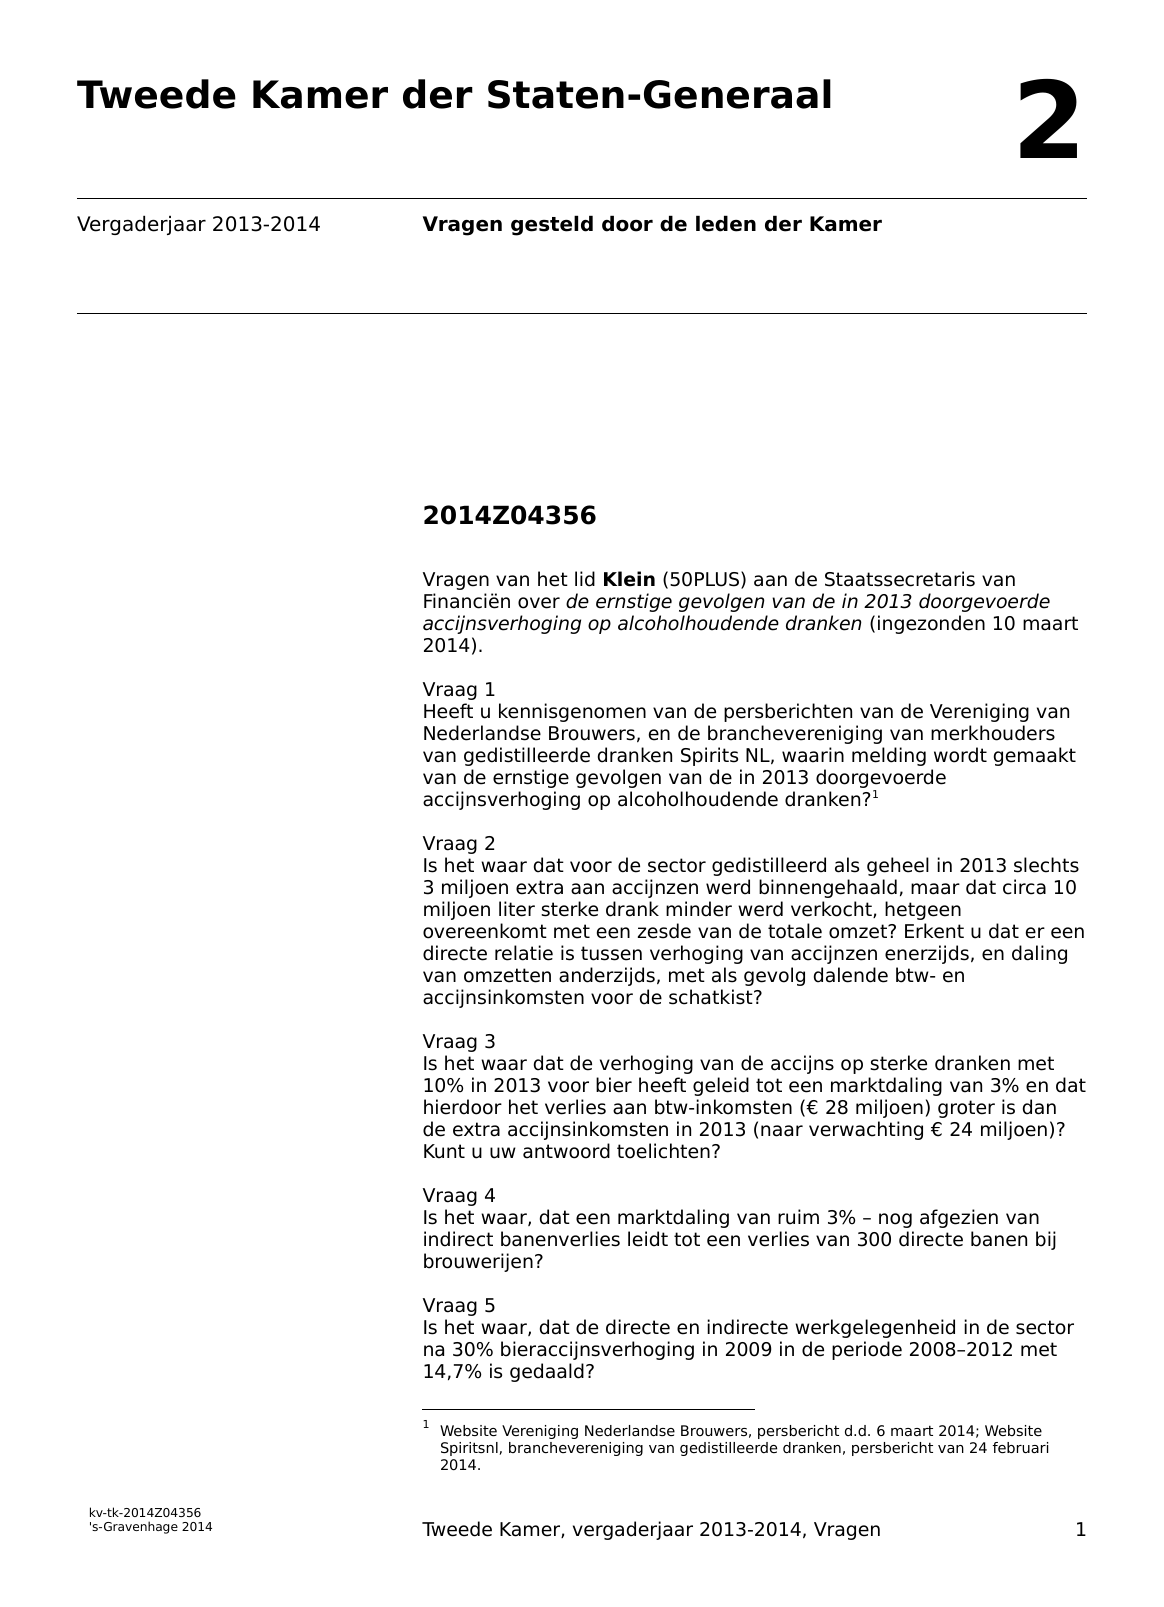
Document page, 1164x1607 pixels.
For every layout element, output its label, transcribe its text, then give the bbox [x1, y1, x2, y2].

text Is het waar dat de verhoging van de accijns op sterke dranken met 10% in 2013 voor bier heeft geleid tot een marktdaling van 3% en dat hierdoor het verlies aan btw-inkomsten (€ 28 miljoen) groter is dan de extra accijnsinkomsten in 2013 (naar verwachting € 24 miljoen)? Kunt u uw antwoord toelichten? [422, 1053, 1087, 1163]
text Vraag 4 [422, 1185, 1087, 1207]
text Vraag 2 [422, 833, 1087, 855]
text Vraag 3 [422, 1031, 1087, 1053]
text 's-Gravenhage 2014 [88, 1520, 323, 1534]
table_header Tweede Kamer der Staten-Generaal [77, 59, 886, 198]
table_cell Vragen gesteld door de leden der Kamer [422, 199, 1087, 313]
text 2014Z04356 [422, 501, 1087, 531]
text Vragen van het lid Klein (50PLUS) aan de Staatssecretaris van Financiën over de ernstige gevolgen van de in 2013 doorgevoerde accijnsverhoging op alcoholhoudende dranken (ingezonden 10 maart 2014). [422, 569, 1087, 657]
text Vraag 5 [422, 1295, 1087, 1317]
text Vraag 1 [422, 679, 1087, 701]
text Website Vereniging Nederlandse Brouwers, persbericht d.d. 6 maart 2014; Website Spiritsnl, branchevereniging van gedistilleerde dranken, persbericht van 24 februari 2014. [422, 1418, 1087, 1474]
text Is het waar, dat de directe en indirecte werkgelegenheid in de sector na 30% bieraccijnsverhoging in 2009 in de periode 2008–2012 met 14,7% is gedaald? [422, 1317, 1087, 1383]
text Heeft u kennisgenomen van de persberichten van de Vereniging van Nederlandse Brouwers, en de branchevereniging van merkhouders van gedistilleerde dranken Spirits NL, waarin melding wordt gemaakt van de ernstige gevolgen van de in 2013 doorgevoerde accijnsverhoging op alcoholhoudende dranken? [422, 701, 1087, 811]
text kv-tk-2014Z04356 [88, 1506, 323, 1520]
text Is het waar, dat een marktdaling van ruim 3% – nog afgezien van indirect banenverlies leidt tot een verlies van 300 directe banen bij brouwerijen? [422, 1207, 1087, 1273]
text Is het waar dat voor de sector gedistilleerd als geheel in 2013 slechts 3 miljoen extra aan accijnzen werd binnengehaald, maar dat circa 10 miljoen liter sterke drank minder werd verkocht, hetgeen overeenkomt met een zesde van de totale omzet? Erkent u dat er een directe relatie is tussen verhoging van accijnzen enerzijds, en daling van omzetten anderzijds, met als gevolg dalende btw- en accijnsinkomsten voor de schatkist? [422, 855, 1087, 1009]
table_header 2 [886, 59, 1087, 198]
table_cell Vergaderjaar 2013-2014 [77, 199, 422, 313]
